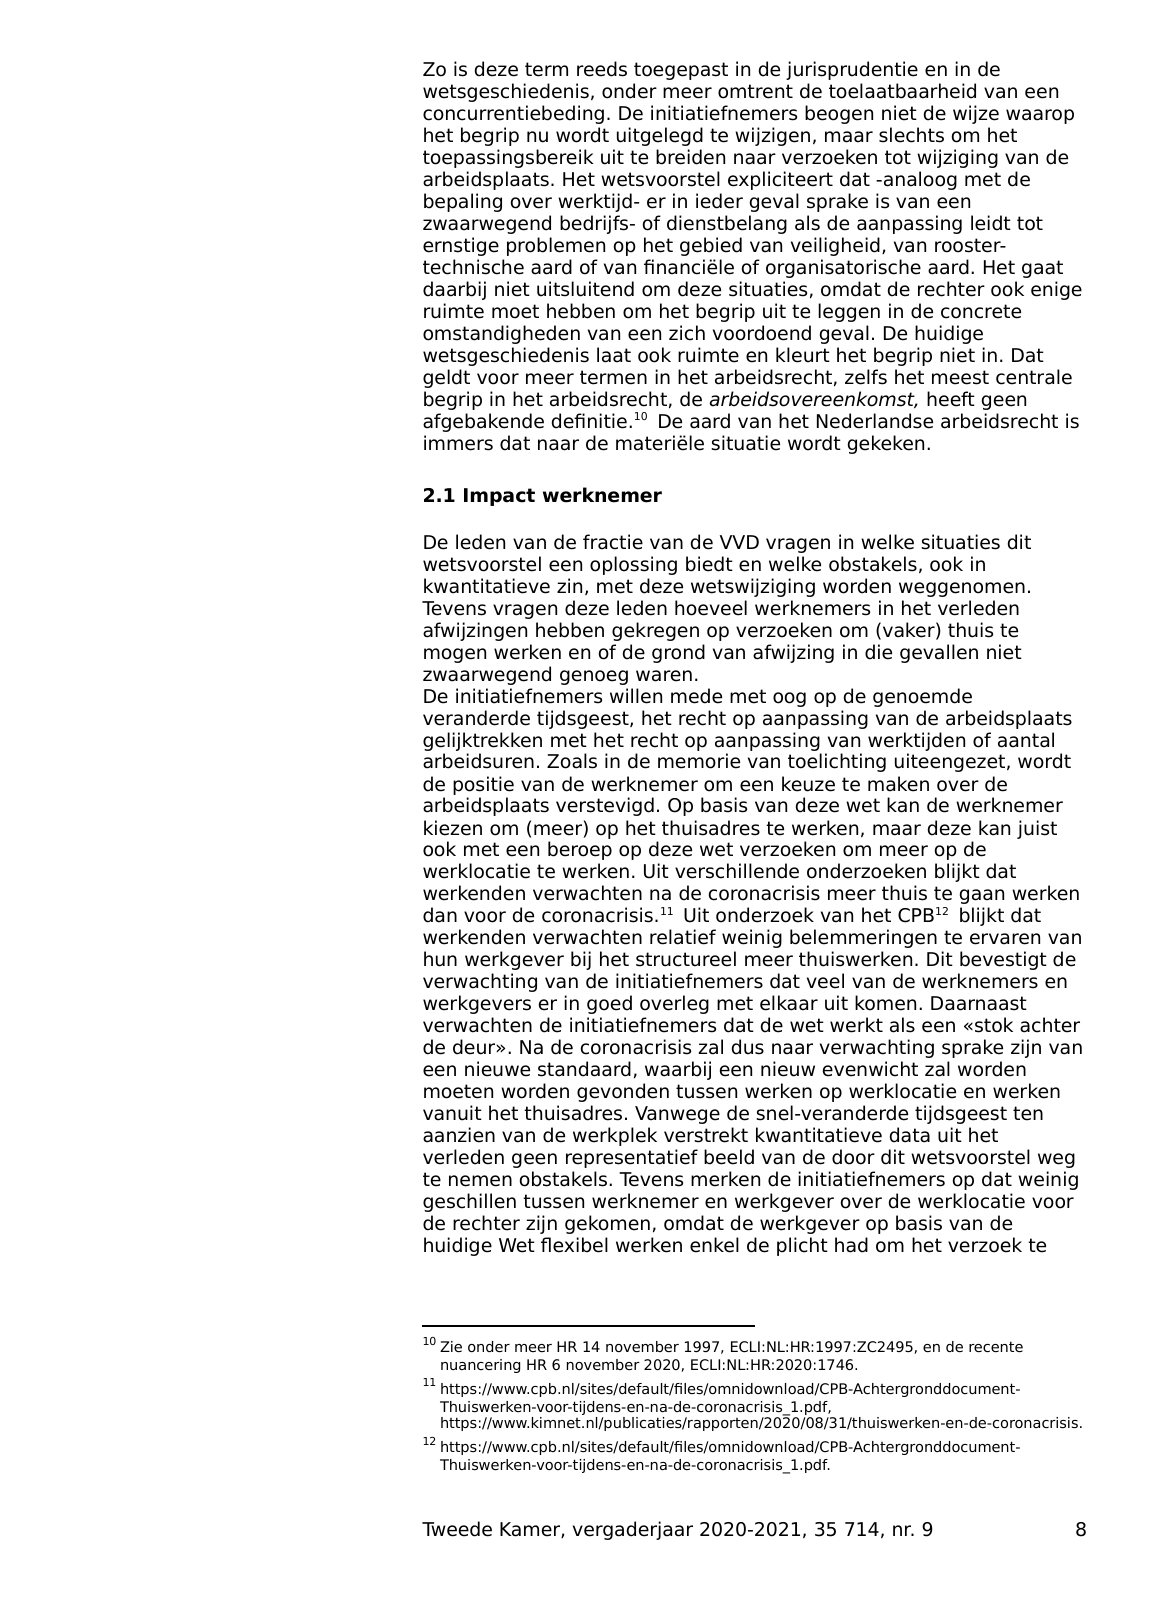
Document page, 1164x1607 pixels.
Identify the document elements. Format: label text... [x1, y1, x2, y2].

text Zo is deze term reeds toegepast in de jurisprudentie en in de wetsgeschiedenis, onder meer omtrent de toelaatbaarheid van een concurrentiebeding. De initiatiefnemers beogen niet de wijze waarop het begrip nu wordt uitgelegd te wijzigen, maar slechts om het toepassingsbereik uit te breiden naar verzoeken tot wijziging van de arbeidsplaats. Het wetsvoorstel expliciteert dat -analoog met de bepaling over werktijd- er in ieder geval sprake is van een zwaarwegend bedrijfs- of dienstbelang als de aanpassing leidt tot ernstige problemen op het gebied van veiligheid, van rooster-technische aard of van financiële of organisatorische aard. Het gaat daarbij niet uitsluitend om deze situaties, omdat de rechter ook enige ruimte moet hebben om het begrip uit te leggen in de concrete omstandigheden van een zich voordoend geval. De huidige wetsgeschiedenis laat ook ruimte en kleurt het begrip niet in. Dat geldt voor meer termen in het arbeidsrecht, zelfs het meest centrale begrip in het arbeidsrecht, de arbeidsovereenkomst, heeft geen afgebakende definitie. De aard van het Nederlandse arbeidsrecht is immers dat naar de materiële situatie wordt gekeken. [422, 59, 1087, 455]
text Zie onder meer HR 14 november 1997, ECLI:NL:HR:1997:ZC2495, en de recente nuancering HR 6 november 2020, ECLI:NL:HR:2020:1746. [422, 1335, 1087, 1374]
text https://www.cpb.nl/sites/default/files/omnidownload/CPB-Achtergronddocument-Thuiswerken-voor-tijdens-en-na-de-coronacrisis_1.pdf, https://www.kimnet.nl/publicaties/rapporten/2020/08/31/thuiswerken-en-de-coronacrisis. [422, 1377, 1087, 1432]
text https://www.cpb.nl/sites/default/files/omnidownload/CPB-Achtergronddocument-Thuiswerken-voor-tijdens-en-na-de-coronacrisis_1.pdf. [422, 1435, 1087, 1474]
text De leden van de fractie van de VVD vragen in welke situaties dit wetsvoorstel een oplossing biedt en welke obstakels, ook in kwantitatieve zin, met deze wetswijziging worden weggenomen. Tevens vragen deze leden hoeveel werknemers in het verleden afwijzingen hebben gekregen op verzoeken om (vaker) thuis te mogen werken en of de grond van afwijzing in die gevallen niet zwaarwegend genoeg waren. [422, 532, 1087, 686]
text De initiatiefnemers willen mede met oog op de genoemde veranderde tijdsgeest, het recht op aanpassing van de arbeidsplaats gelijktrekken met het recht op aanpassing van werktijden of aantal arbeidsuren. Zoals in de memorie van toelichting uiteengezet, wordt de positie van de werknemer om een keuze te maken over de arbeidsplaats verstevigd. Op basis van deze wet kan de werknemer kiezen om (meer) op het thuisadres te werken, maar deze kan juist ook met een beroep op deze wet verzoeken om meer op de werklocatie te werken. Uit verschillende onderzoeken blijkt dat werkenden verwachten na de coronacrisis meer thuis te gaan werken dan voor de coronacrisis. Uit onderzoek van het CPB blijkt dat werkenden verwachten relatief weinig belemmeringen te ervaren van hun werkgever bij het structureel meer thuiswerken. Dit bevestigt de verwachting van de initiatiefnemers dat veel van de werknemers en werkgevers er in goed overleg met elkaar uit komen. Daarnaast verwachten de initiatiefnemers dat de wet werkt als een «stok achter de deur». Na de coronacrisis zal dus naar verwachting sprake zijn van een nieuwe standaard, waarbij een nieuw evenwicht zal worden moeten worden gevonden tussen werken op werklocatie en werken vanuit het thuisadres. Vanwege de snel-veranderde tijdsgeest ten aanzien van de werkplek verstrekt kwantitatieve data uit het verleden geen representatief beeld van de door dit wetsvoorstel weg te nemen obstakels. Tevens merken de initiatiefnemers op dat weinig geschillen tussen werknemer en werkgever over de werklocatie voor de rechter zijn gekomen, omdat de werkgever op basis van de huidige Wet flexibel werken enkel de plicht had om het verzoek te [422, 686, 1087, 1257]
subtitle 2.1 Impact werknemer [422, 485, 1087, 507]
